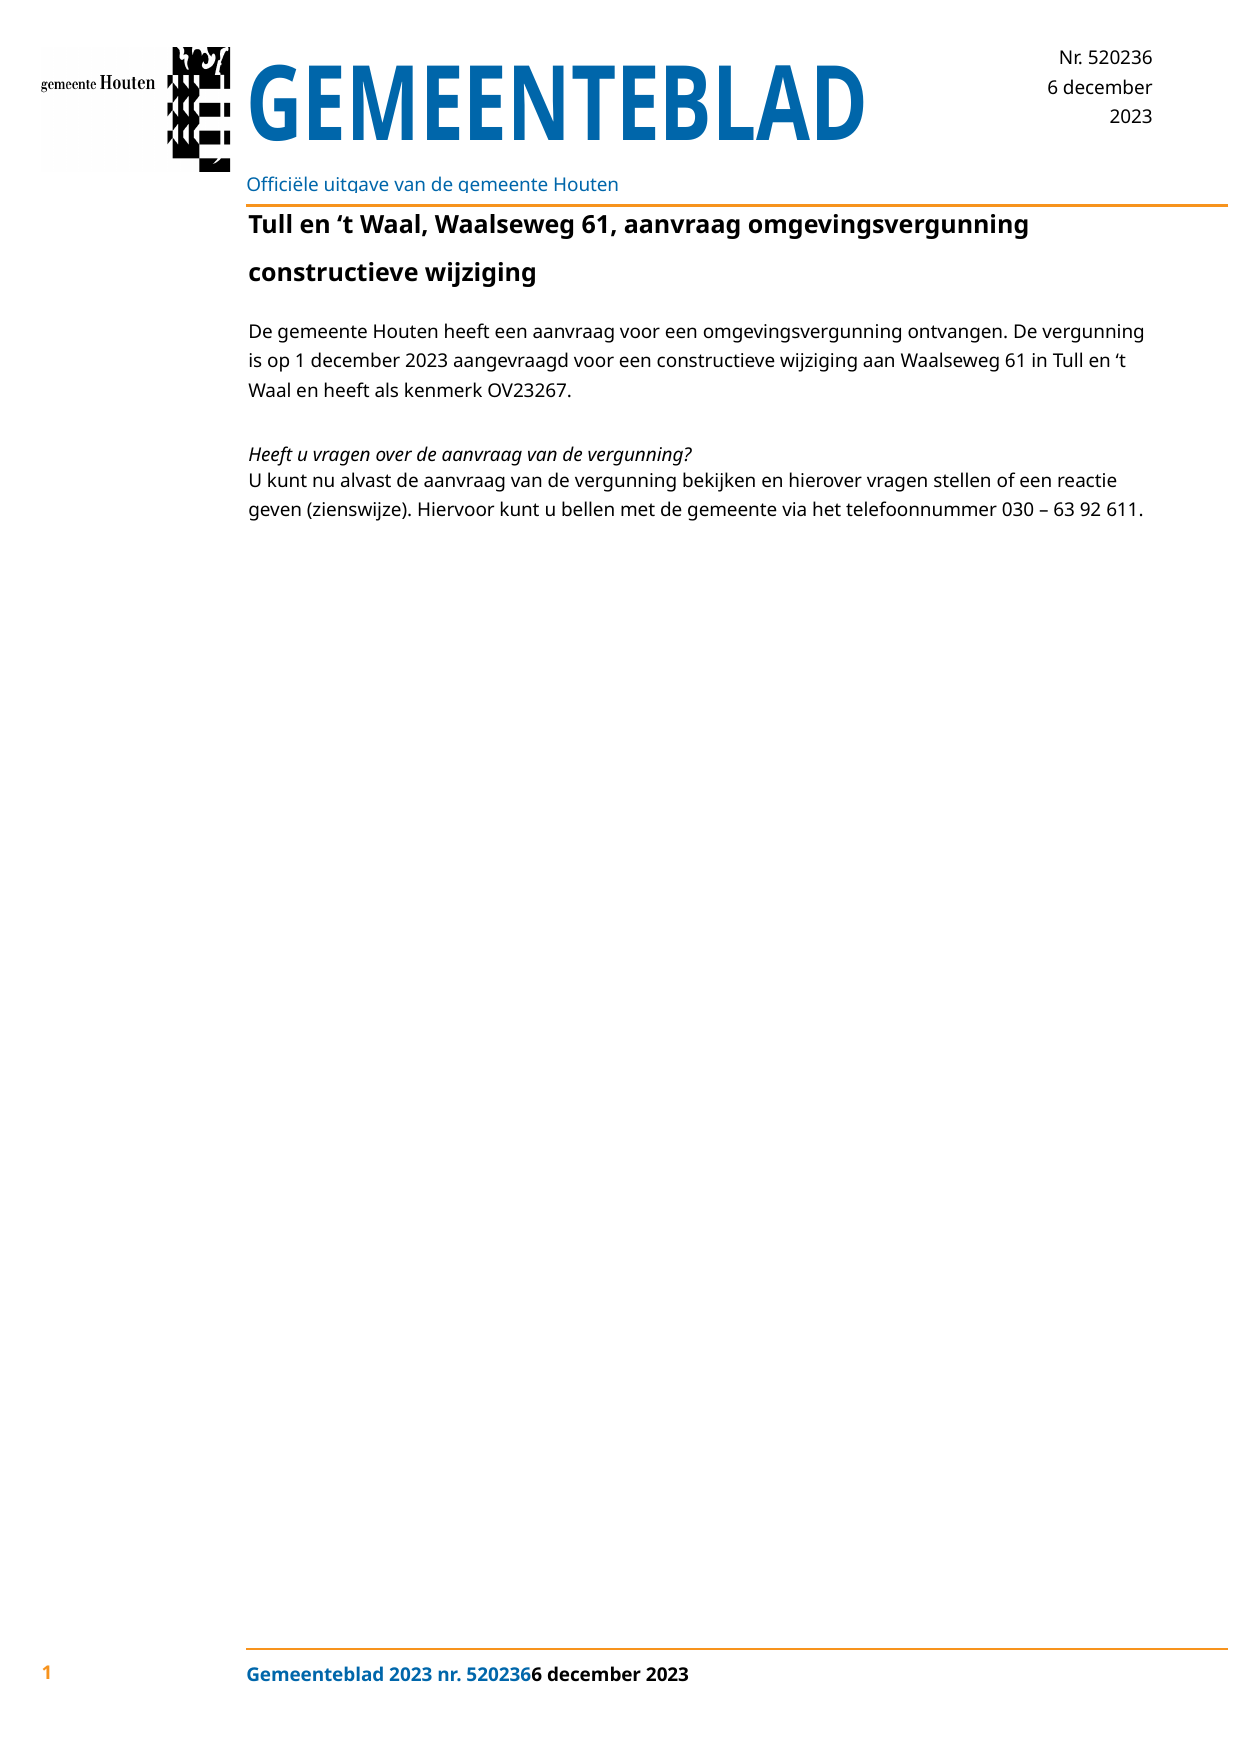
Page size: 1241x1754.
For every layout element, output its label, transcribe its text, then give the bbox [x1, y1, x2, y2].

text De gemeente Houten heeft een aanvraag voor een omgevingsvergunning ontvangen. De vergunning is op 1 december 2023 aangevraagd voor een constructieve wijziging aan Waalseweg 61 in Tull en ‘t Waal en heeft als kenmerk OV23267. [248, 318, 1152, 403]
text Tull en ‘t Waal, Waalseweg 61, aanvraag omgevingsvergunning constructieve wijziging [248, 207, 1152, 288]
text Heeft u vragen over de aanvraag van de vergunning? [248, 441, 1152, 467]
picture [41, 47, 231, 172]
text U kunt nu alvast de aanvraag van de vergunning bekijken en hierover vragen stellen of een reactie geven (zienswijze). Hiervoor kunt u bellen met de gemeente via het telefoonnummer 030 – 63 92 611. [248, 467, 1152, 522]
